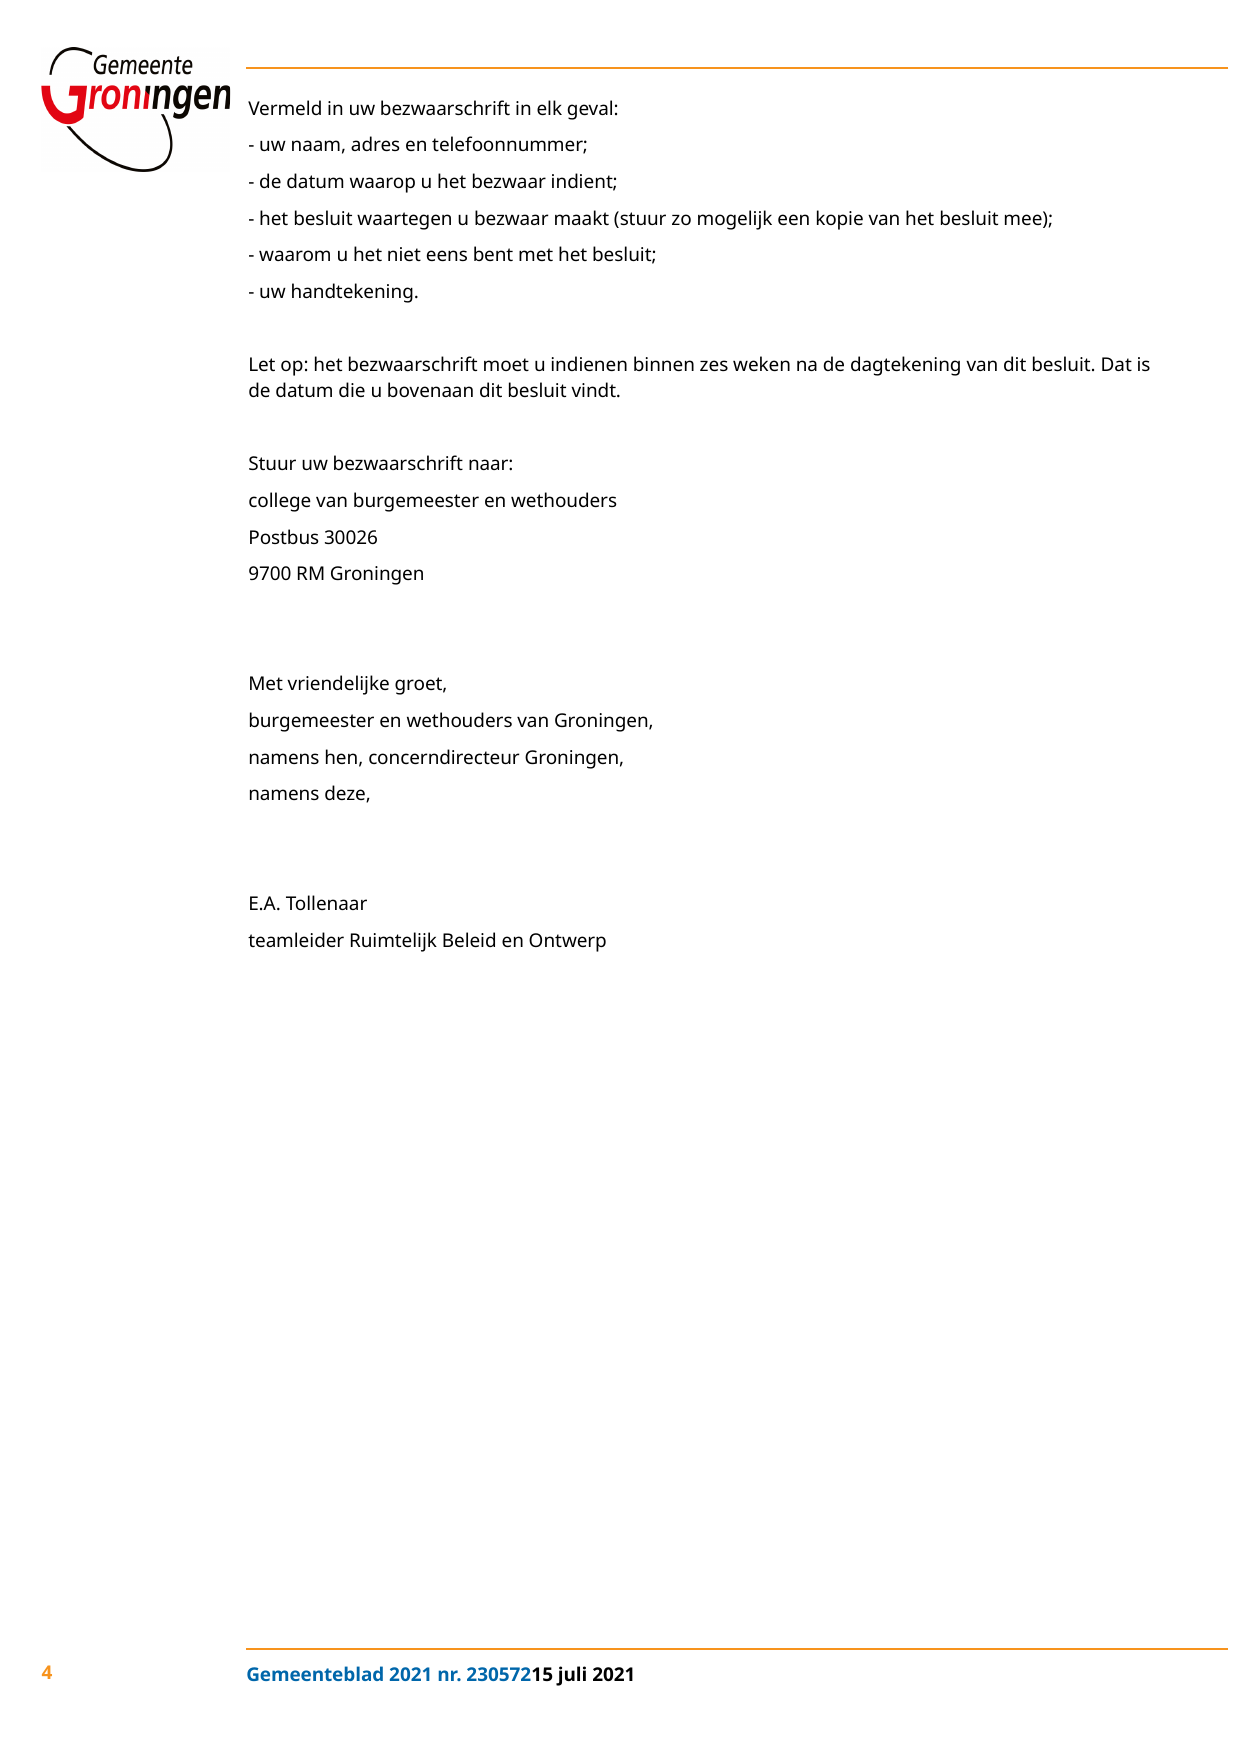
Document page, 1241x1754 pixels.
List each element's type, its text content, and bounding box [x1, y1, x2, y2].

text - de datum waarop u het bezwaar indient; [248, 168, 1152, 194]
text teamleider Ruimtelijk Beleid en Ontwerp [248, 927, 1152, 953]
text E.A. Tollenaar [248, 891, 1152, 916]
text - het besluit waartegen u bezwaar maakt (stuur zo mogelijk een kopie van het besluit mee); [248, 205, 1152, 231]
text Vermeld in uw bezwaarschrift in elk geval: [248, 95, 1152, 121]
text burgemeester en wethouders van Groningen, [248, 707, 1152, 733]
text 9700 RM Groningen [248, 561, 1152, 586]
text Postbus 30026 [248, 524, 1152, 549]
text - uw naam, adres en telefoonnummer; [248, 131, 1152, 157]
text namens deze, [248, 781, 1152, 806]
text college van burgemeester en wethouders [248, 487, 1152, 513]
text Stuur uw bezwaarschrift naar: [248, 451, 1152, 476]
text - uw handtekening. [248, 278, 1152, 304]
text Let op: het bezwaarschrift moet u indienen binnen zes weken na de dagtekening van dit besluit. Dat is de datum die u bovenaan dit besluit vindt. [248, 351, 1152, 403]
text - waarom u het niet eens bent met het besluit; [248, 241, 1152, 267]
text Met vriendelijke groet, [248, 671, 1152, 696]
picture [41, 47, 231, 172]
text namens hen, concerndirecteur Groningen, [248, 744, 1152, 769]
